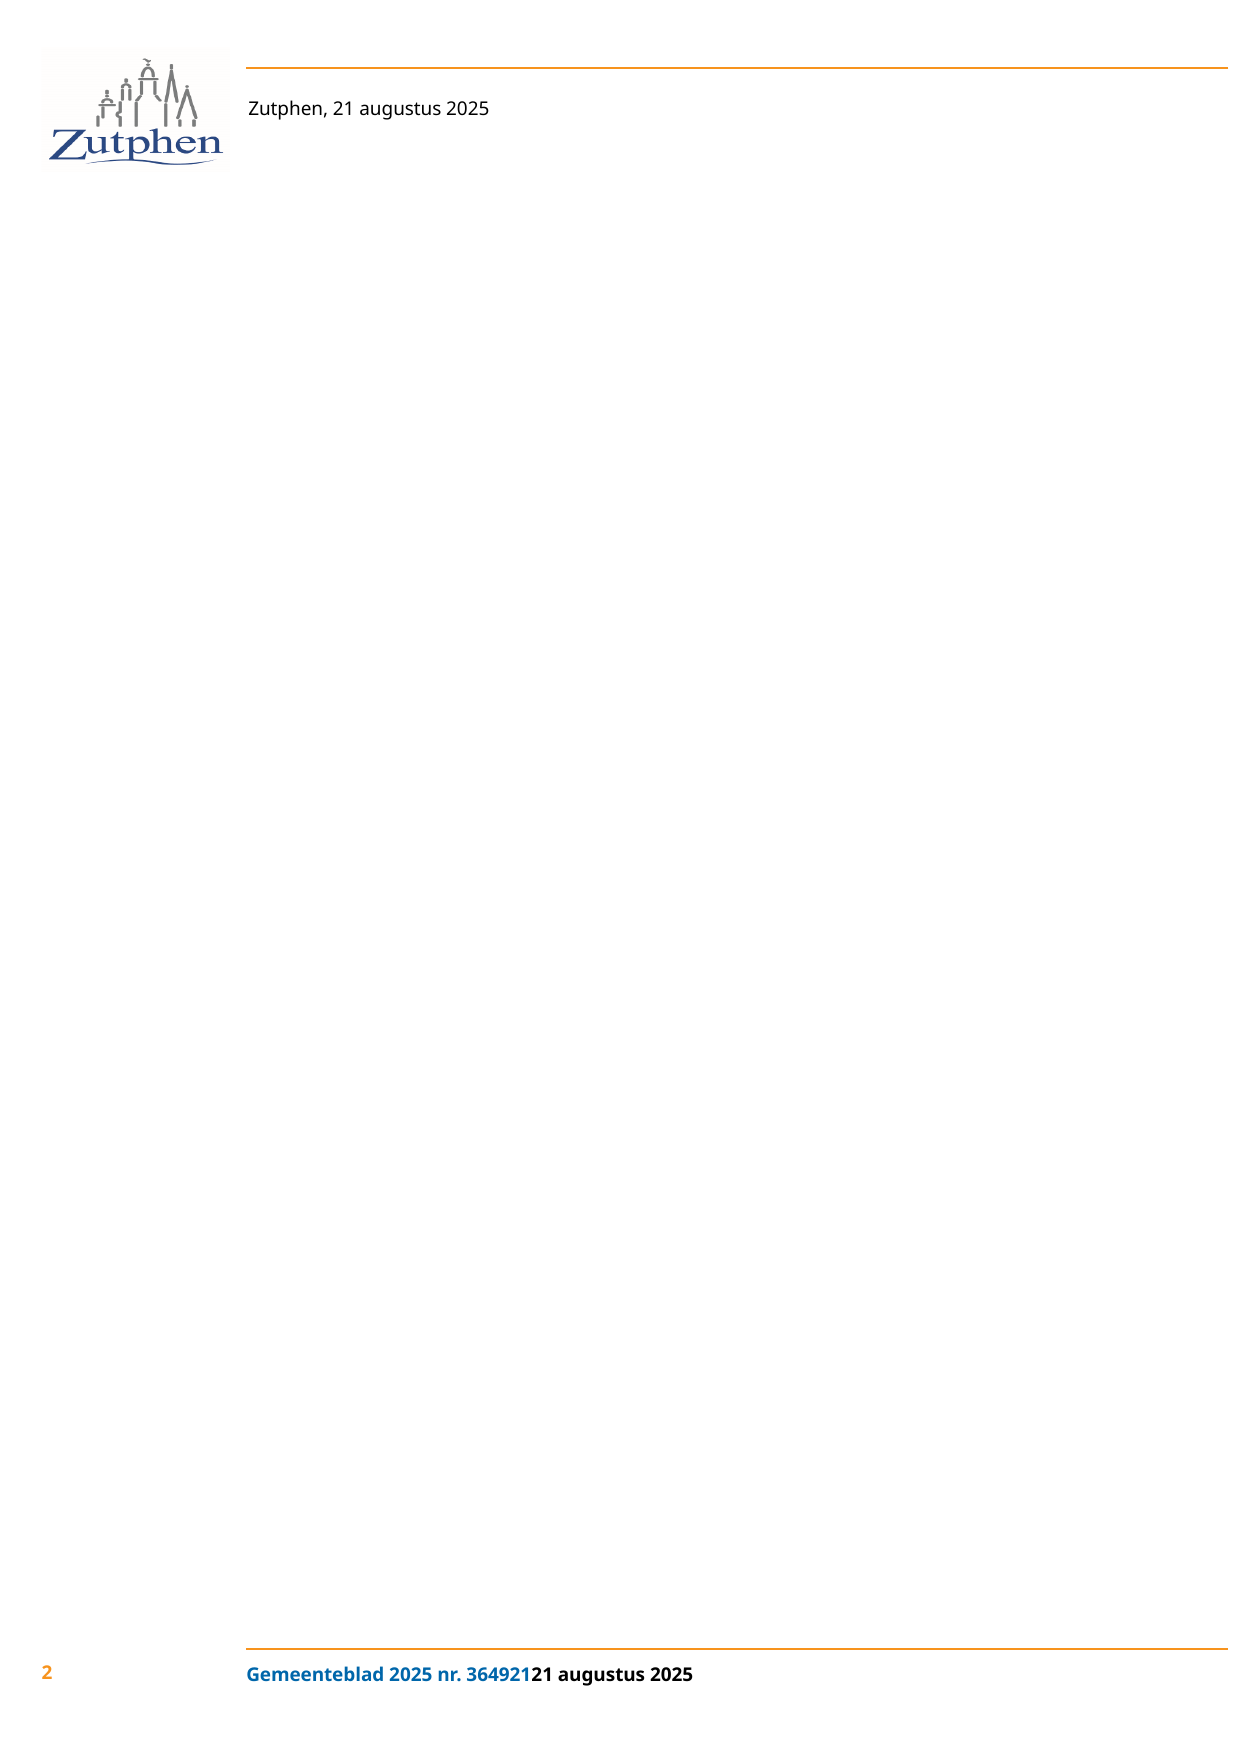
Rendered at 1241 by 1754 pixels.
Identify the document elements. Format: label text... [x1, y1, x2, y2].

picture [41, 47, 231, 172]
text Zutphen, 21 augustus 2025 [248, 95, 1152, 121]
